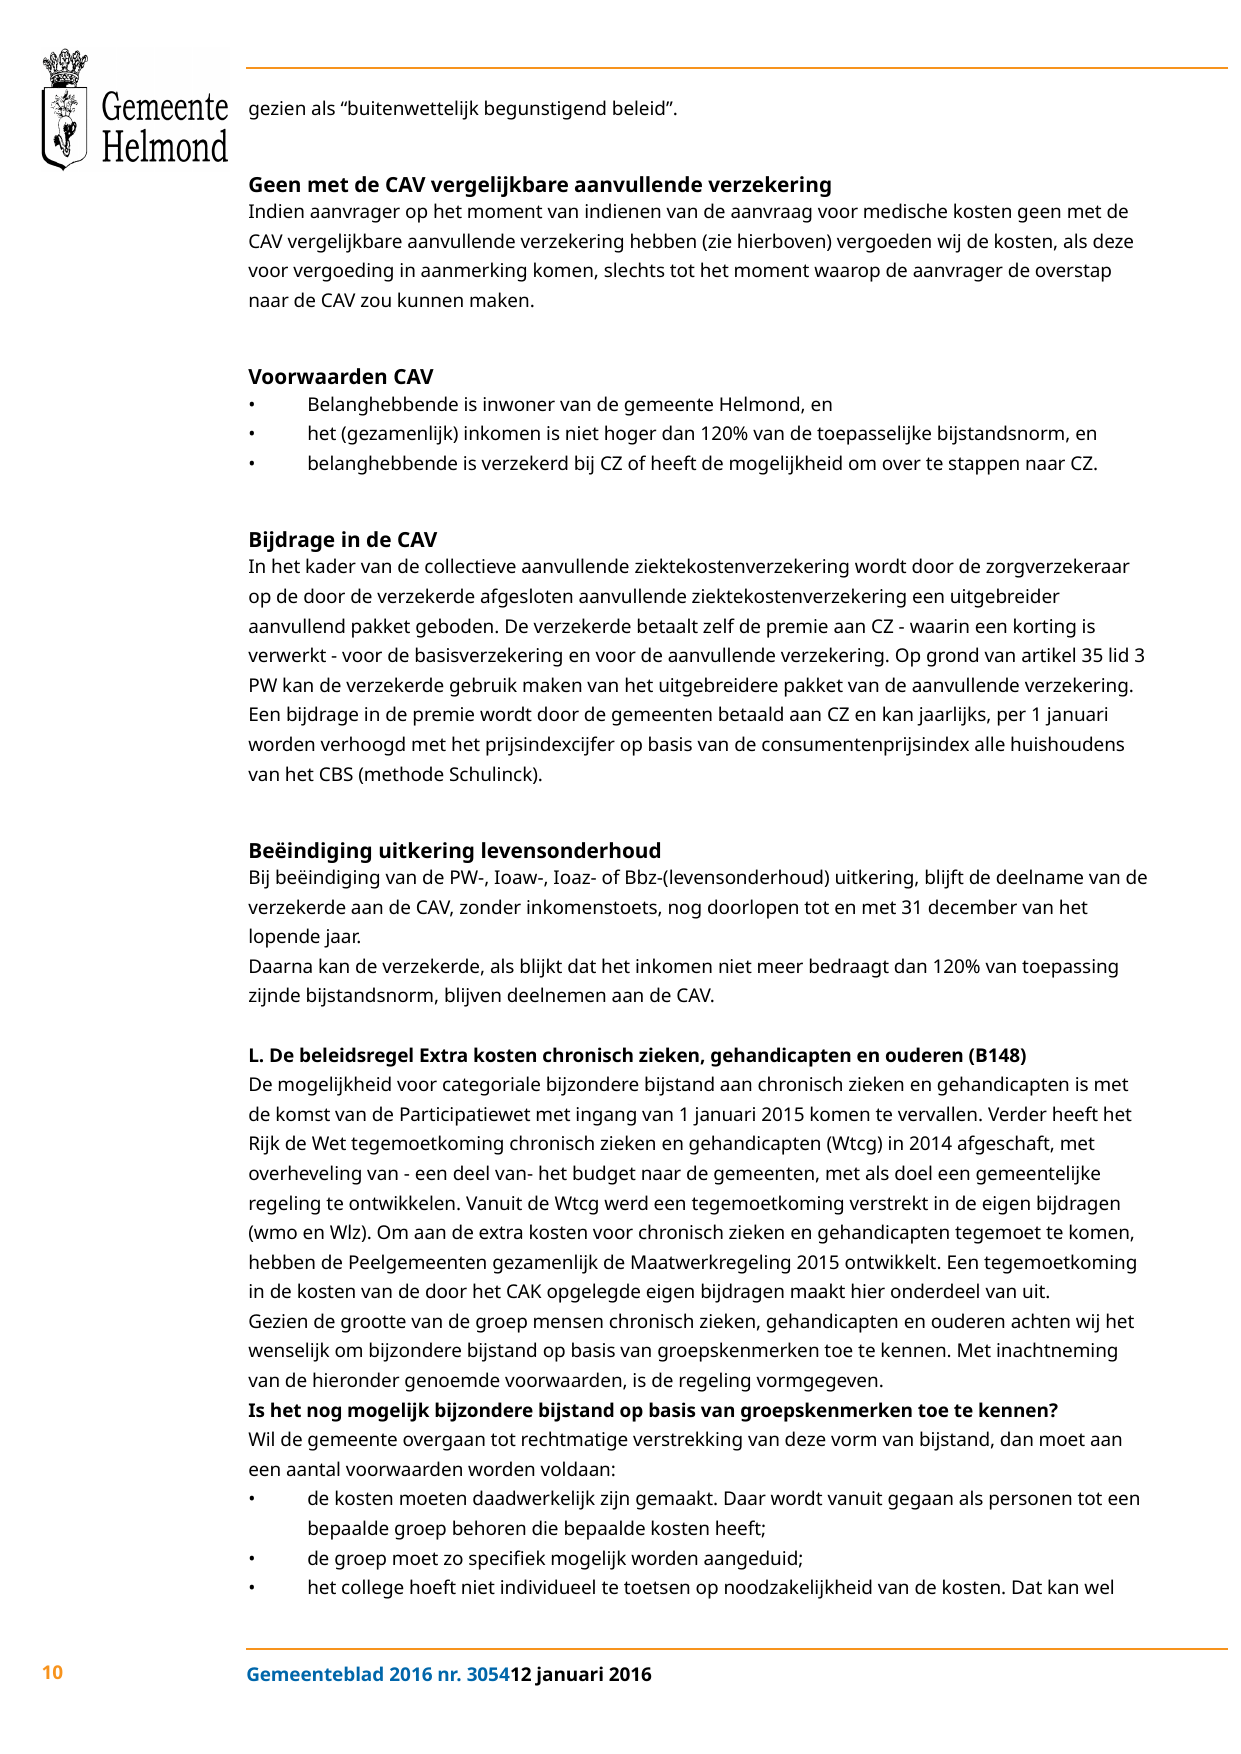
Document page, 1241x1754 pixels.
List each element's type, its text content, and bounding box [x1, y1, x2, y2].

text Wil de gemeente overgaan tot rechtmatige verstrekking van deze vorm van bijstand, dan moet aan een aantal voorwaarden worden voldaan: [248, 1426, 1152, 1482]
list de kosten moeten daadwerkelijk zijn gemaakt. Daar wordt vanuit gegaan als personen tot een bepaalde groep behoren die bepaalde kosten heeft; [248, 1486, 1152, 1541]
text Gezien de grootte van de groep mensen chronisch zieken, gehandicapten en ouderen achten wij het wenselijk om bijzondere bijstand op basis van groepskenmerken toe te kennen. Met inachtneming van de hieronder genoemde voorwaarden, is de regeling vormgegeven. [248, 1308, 1152, 1393]
text Bij beëindiging van de PW-, Ioaw-, Ioaz- of Bbz-(levensonderhoud) uitkering, blijft de deelname van de verzekerde aan de CAV, zonder inkomenstoets, nog doorlopen tot en met 31 december van het lopende jaar. [248, 864, 1152, 949]
list de groep moet zo specifiek mogelijk worden aangeduid; [248, 1545, 1152, 1571]
text Beëindiging uitkering levensonderhoud [248, 836, 1152, 864]
list het (gezamenlijk) inkomen is niet hoger dan 120% van de toepasselijke bijstandsnorm, en [248, 420, 1152, 446]
list belanghebbende is verzekerd bij CZ of heeft de mogelijkheid om over te stappen naar CZ. [248, 450, 1152, 476]
text De mogelijkheid voor categoriale bijzondere bijstand aan chronisch zieken en gehandicapten is met de komst van de Participatiewet met ingang van 1 januari 2015 komen te vervallen. Verder heeft het Rijk de Wet tegemoetkoming chronisch zieken en gehandicapten (Wtcg) in 2014 afgeschaft, met overheveling van - een deel van- het budget naar de gemeenten, met als doel een gemeentelijke regeling te ontwikkelen. Vanuit de Wtcg werd een tegemoetkoming verstrekt in de eigen bijdragen (wmo en Wlz). Om aan de extra kosten voor chronisch zieken en gehandicapten tegemoet te komen, hebben de Peelgemeenten gezamenlijk de Maatwerkregeling 2015 ontwikkelt. Een tegemoetkoming in de kosten van de door het CAK opgelegde eigen bijdragen maakt hier onderdeel van uit. [248, 1071, 1152, 1304]
text Bijdrage in de CAV [248, 525, 1152, 554]
list Belanghebbende is inwoner van de gemeente Helmond, en [248, 391, 1152, 417]
text Is het nog mogelijk bijzondere bijstand op basis van groepskenmerken toe te kennen? [248, 1397, 1152, 1423]
list het college hoeft niet individueel te toetsen op noodzakelijkheid van de kosten. Dat kan wel [248, 1574, 1152, 1600]
text Daarna kan de verzekerde, als blijkt dat het inkomen niet meer bedraagt dan 120% van toepassing zijnde bijstandsnorm, blijven deelnemen aan de CAV. [248, 953, 1152, 1008]
picture [41, 47, 231, 172]
text Geen met de CAV vergelijkbare aanvullende verzekering [248, 170, 1152, 198]
text Indien aanvrager op het moment van indienen van de aanvraag voor medische kosten geen met de CAV vergelijkbare aanvullende verzekering hebben (zie hierboven) vergoeden wij de kosten, als deze voor vergoeding in aanmerking komen, slechts tot het moment waarop de aanvrager de overstap naar de CAV zou kunnen maken. [248, 198, 1152, 313]
text Voorwaarden CAV [248, 362, 1152, 391]
text L. De beleidsregel Extra kosten chronisch zieken, gehandicapten en ouderen (B148) [248, 1042, 1152, 1068]
text In het kader van de collectieve aanvullende ziektekostenverzekering wordt door de zorgverzekeraar op de door de verzekerde afgesloten aanvullende ziektekostenverzekering een uitgebreider aanvullend pakket geboden. De verzekerde betaalt zelf de premie aan CZ - waarin een korting is verwerkt - voor de basisverzekering en voor de aanvullende verzekering. Op grond van artikel 35 lid 3 PW kan de verzekerde gebruik maken van het uitgebreidere pakket van de aanvullende verzekering. Een bijdrage in de premie wordt door de gemeenten betaald aan CZ en kan jaarlijks, per 1 januari worden verhoogd met het prijsindexcijfer op basis van de consumentenprijsindex alle huishoudens van het CBS (methode Schulinck). [248, 554, 1152, 786]
text gezien als “buitenwettelijk begunstigend beleid”. [248, 95, 1152, 121]
